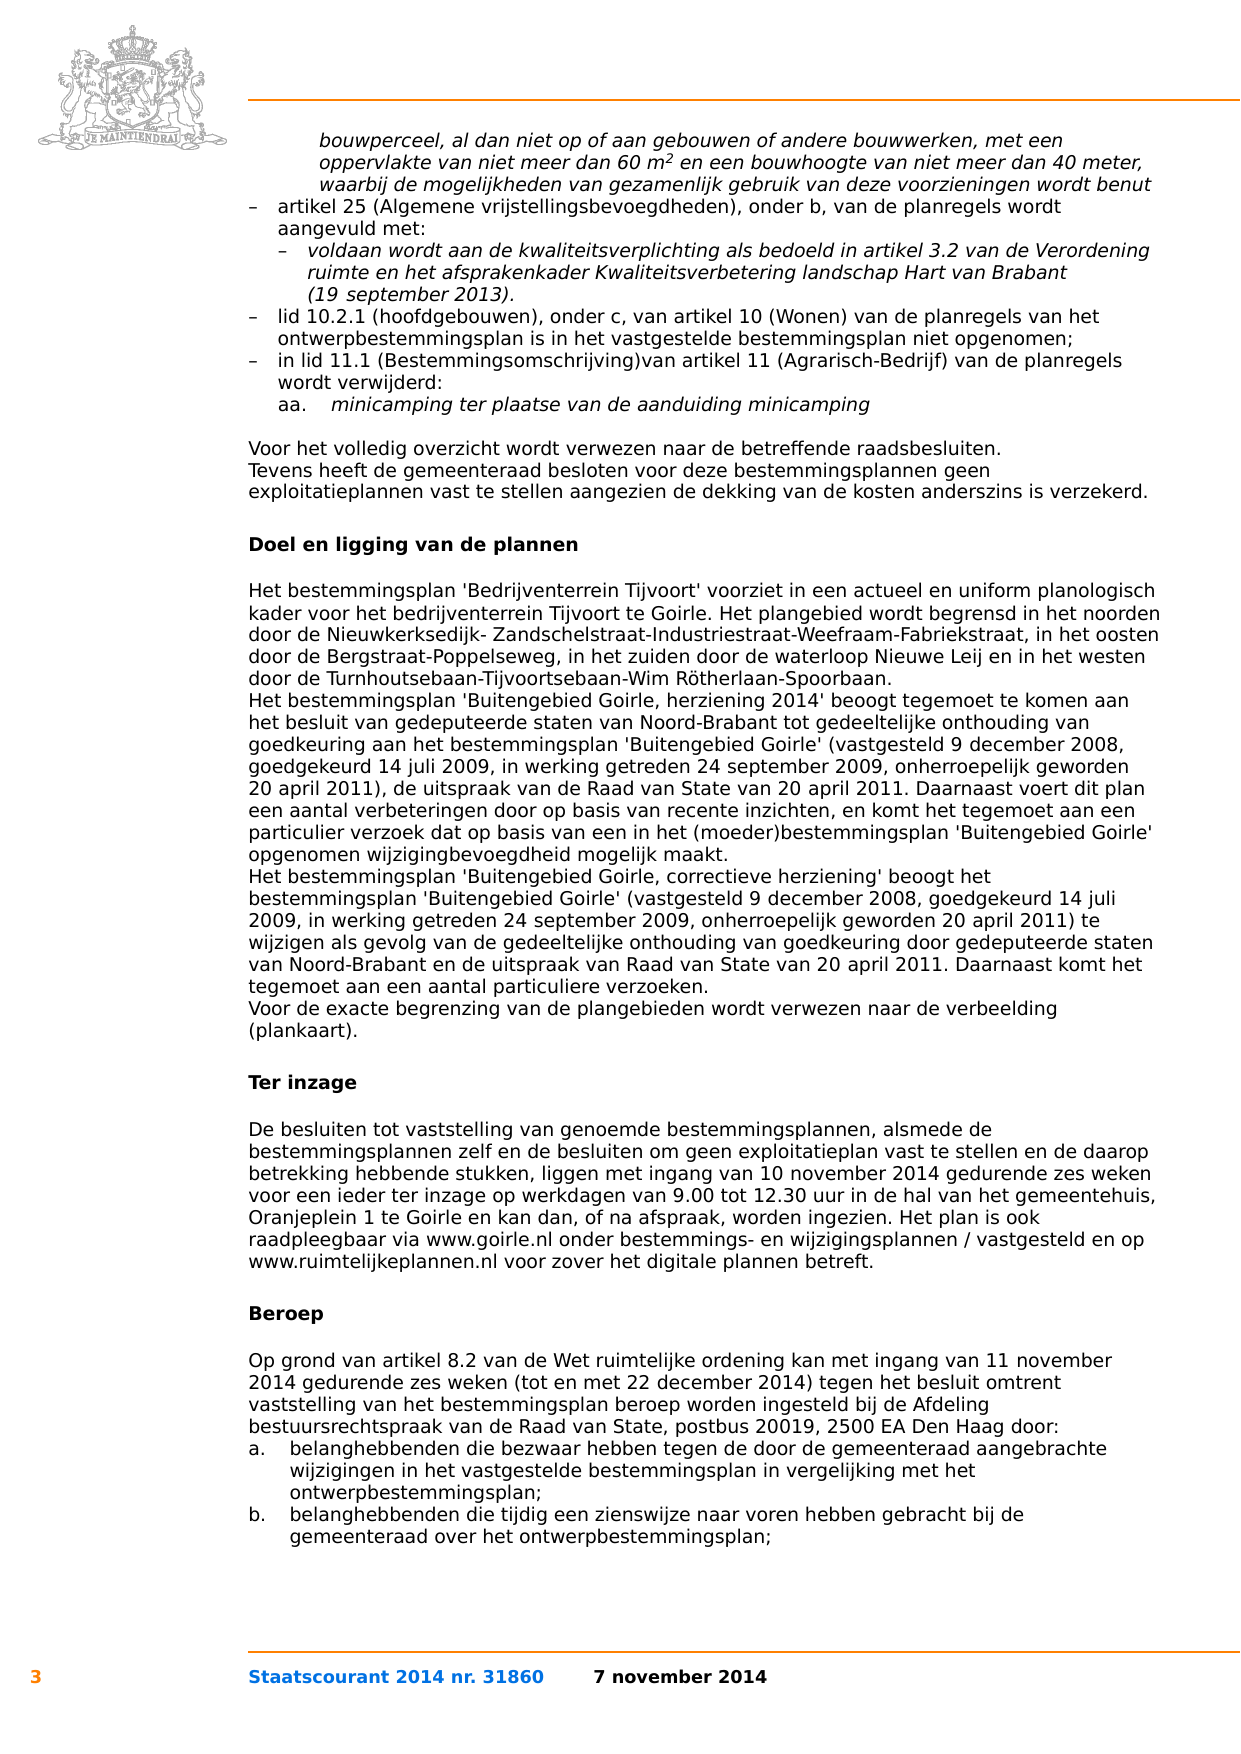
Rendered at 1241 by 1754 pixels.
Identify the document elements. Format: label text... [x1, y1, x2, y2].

text – voldaan wordt aan de kwaliteitsverplichting als bedoeld in artikel 3.2 van de Verordening ruimte en het afsprakenkader Kwaliteitsverbetering landschap Hart van Brabant (19 september 2013). [278, 240, 1163, 306]
text De besluiten tot vaststelling van genoemde bestemmingsplannen, alsmede de bestemmingsplannen zelf en de besluiten om geen exploitatieplan vast te stellen en de daarop betrekking hebbende stukken, liggen met ingang van 10 november 2014 gedurende zes weken voor een ieder ter inzage op werkdagen van 9.00 tot 12.30 uur in de hal van het gemeentehuis, Oranjeplein 1 te Goirle en kan dan, of na afspraak, worden ingezien. Het plan is ook raadpleegbaar via www.goirle.nl onder bestemmings- en wijzigingsplannen / vastgesteld en op www.ruimtelijkeplannen.nl voor zover het digitale plannen betreft. [248, 1119, 1163, 1273]
text Het bestemmingsplan 'Buitengebied Goirle, herziening 2014' beoogt tegemoet te komen aan het besluit van gedeputeerde staten van Noord-Brabant tot gedeeltelijke onthouding van goedkeuring aan het bestemmingsplan 'Buitengebied Goirle' (vastgesteld 9 december 2008, goedgekeurd 14 juli 2009, in werking getreden 24 september 2009, onherroepelijk geworden 20 april 2011), de uitspraak van de Raad van State van 20 april 2011. Daarnaast voert dit plan een aantal verbeteringen door op basis van recente inzichten, en komt het tegemoet aan een particulier verzoek dat op basis van een in het (moeder)bestemmingsplan 'Buitengebied Goirle' opgenomen wijzigingbevoegdheid mogelijk maakt. [248, 690, 1163, 866]
subtitle Beroep [248, 1303, 1163, 1325]
picture [38, 25, 227, 150]
subtitle Ter inzage [248, 1072, 1163, 1094]
subtitle Doel en ligging van de plannen [248, 533, 1163, 555]
text Het bestemmingsplan 'Bedrijventerrein Tijvoort' voorziet in een actueel en uniform planologisch kader voor het bedrijventerrein Tijvoort te Goirle. Het plangebied wordt begrensd in het noorden door de Nieuwkerksedijk- Zandschelstraat-Industriestraat-Weefraam-Fabriekstraat, in het oosten door de Bergstraat-Poppelseweg, in het zuiden door de waterloop Nieuwe Leij en in het westen door de Turnhoutsebaan-Tijvoortsebaan-Wim Rötherlaan-Spoorbaan. [248, 580, 1163, 690]
text – lid 10.2.1 (hoofdgebouwen), onder c, van artikel 10 (Wonen) van de planregels van het ontwerpbestemmingsplan is in het vastgestelde bestemmingsplan niet opgenomen; [248, 306, 1163, 350]
text bouwperceel, al dan niet op of aan gebouwen of andere bouwwerken, met een oppervlakte van niet meer dan 60 m2 en een bouwhoogte van niet meer dan 40 meter, waarbij de mogelijkheden van gezamenlijk gebruik van deze voorzieningen wordt benut [277, 130, 1163, 196]
text Op grond van artikel 8.2 van de Wet ruimtelijke ordening kan met ingang van 11 november 2014 gedurende zes weken (tot en met 22 december 2014) tegen het besluit omtrent vaststelling van het bestemmingsplan beroep worden ingesteld bij de Afdeling bestuursrechtspraak van de Raad van State, postbus 20019, 2500 EA Den Haag door: [248, 1350, 1163, 1438]
text a. belanghebbenden die bezwaar hebben tegen de door de gemeenteraad aangebrachte wijzigingen in het vastgestelde bestemmingsplan in vergelijking met het ontwerpbestemmingsplan; [248, 1438, 1163, 1504]
text – in lid 11.1 (Bestemmingsomschrijving)van artikel 11 (Agrarisch-Bedrijf) van de planregels wordt verwijderd: [248, 350, 1163, 394]
text aa. minicamping ter plaatse van de aanduiding minicamping [278, 394, 1163, 416]
text – artikel 25 (Algemene vrijstellingsbevoegdheden), onder b, van de planregels wordt aangevuld met: [248, 196, 1163, 240]
text b. belanghebbenden die tijdig een zienswijze naar voren hebben gebracht bij de gemeenteraad over het ontwerpbestemmingsplan; [248, 1504, 1163, 1548]
text Het bestemmingsplan 'Buitengebied Goirle, correctieve herziening' beoogt het bestemmingsplan 'Buitengebied Goirle' (vastgesteld 9 december 2008, goedgekeurd 14 juli 2009, in werking getreden 24 september 2009, onherroepelijk geworden 20 april 2011) te wijzigen als gevolg van de gedeeltelijke onthouding van goedkeuring door gedeputeerde staten van Noord-Brabant en de uitspraak van Raad van State van 20 april 2011. Daarnaast komt het tegemoet aan een aantal particuliere verzoeken. [248, 866, 1163, 998]
text Voor het volledig overzicht wordt verwezen naar de betreffende raadsbesluiten. [248, 437, 1163, 459]
text Voor de exacte begrenzing van de plangebieden wordt verwezen naar de verbeelding (plankaart). [248, 998, 1163, 1042]
text Tevens heeft de gemeenteraad besloten voor deze bestemmingsplannen geen exploitatieplannen vast te stellen aangezien de dekking van de kosten anderszins is verzekerd. [248, 459, 1163, 503]
